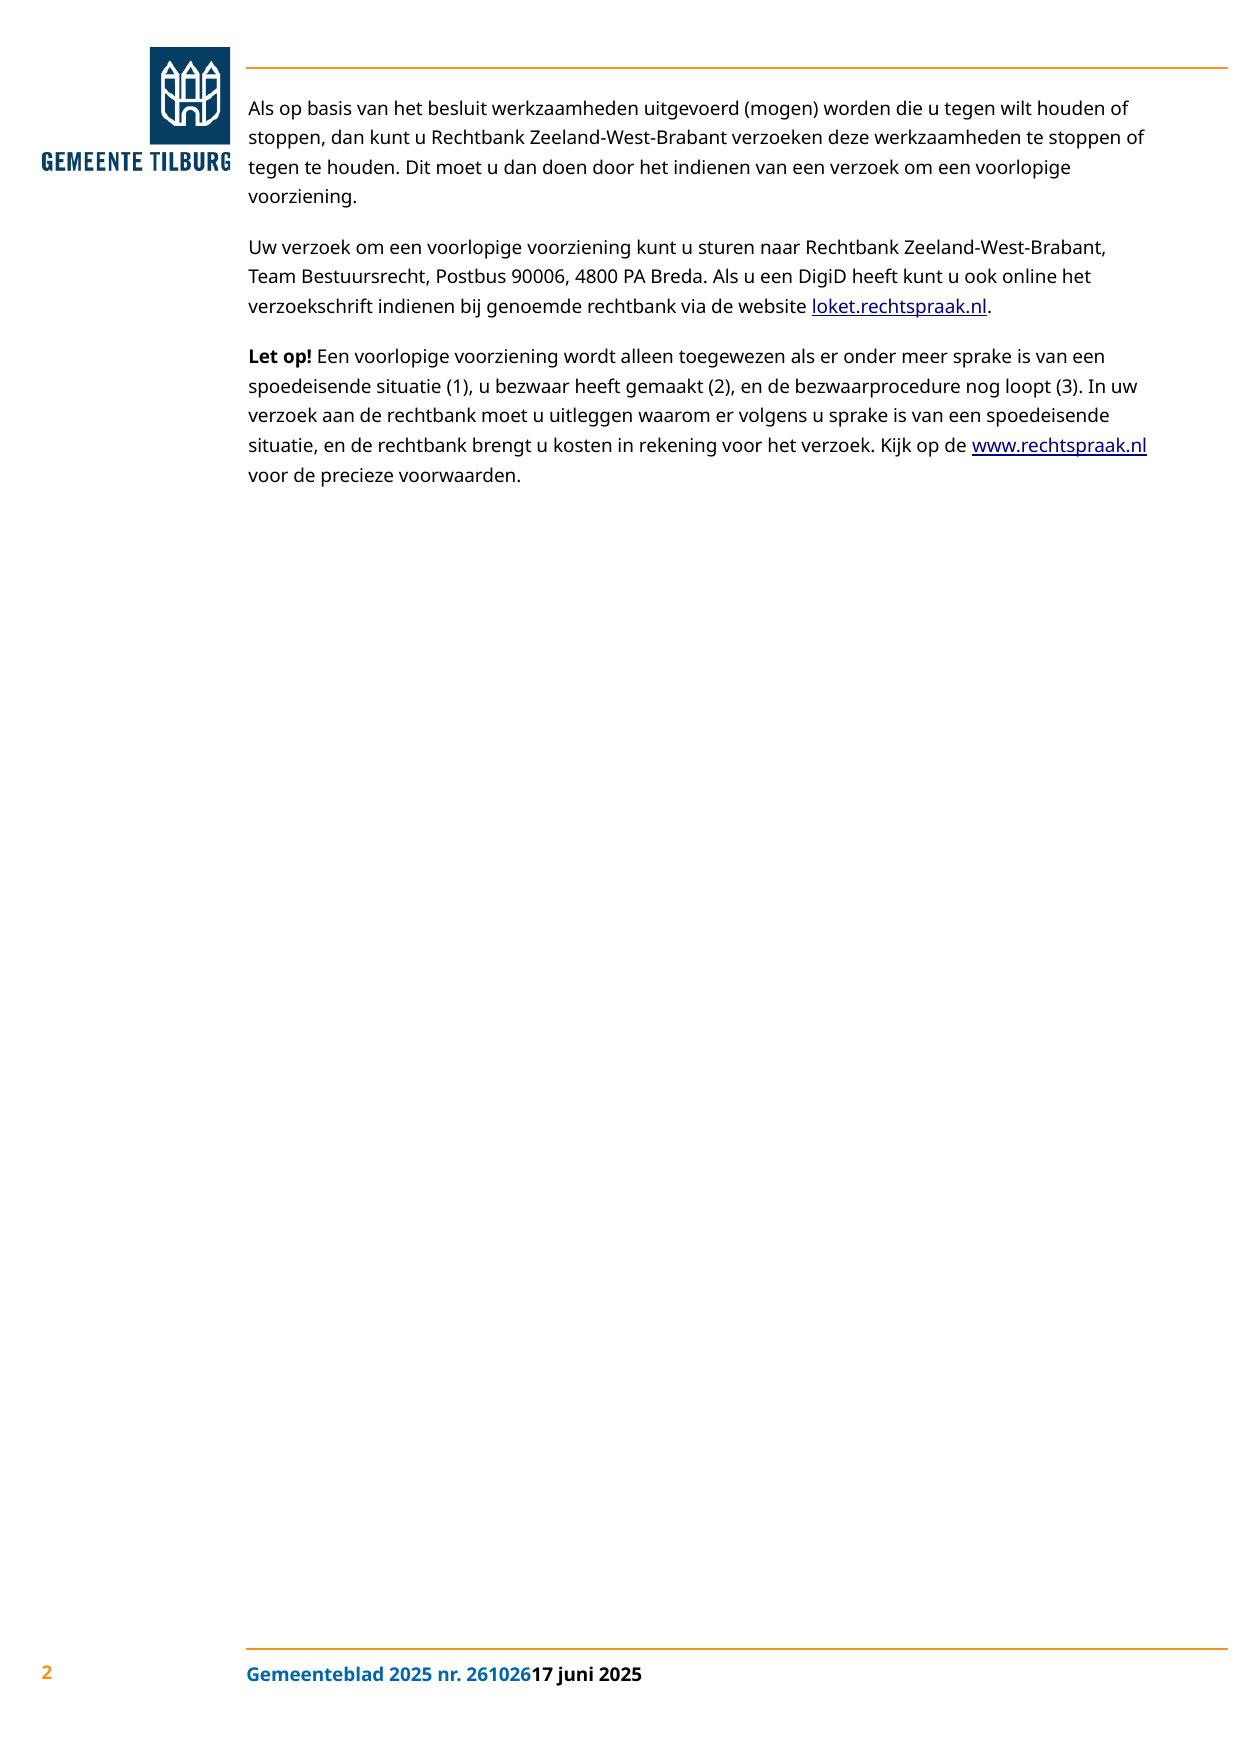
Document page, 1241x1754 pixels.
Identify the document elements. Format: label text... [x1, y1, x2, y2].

picture [41, 47, 231, 172]
text Als op basis van het besluit werkzaamheden uitgevoerd (mogen) worden die u tegen wilt houden of stoppen, dan kunt u Rechtbank Zeeland-West-Brabant verzoeken deze werkzaamheden te stoppen of tegen te houden. Dit moet u dan doen door het indienen van een verzoek om een voorlopige voorziening. [248, 95, 1152, 209]
text Uw verzoek om een voorlopige voorziening kunt u sturen naar Rechtbank Zeeland-West-Brabant, Team Bestuursrecht, Postbus 90006, 4800 PA Breda. Als u een DigiD heeft kunt u ook online het verzoekschrift indienen bij genoemde rechtbank via de website loket.rechtspraak.nl. [248, 234, 1152, 319]
text Let op! Een voorlopige voorziening wordt alleen toegewezen als er onder meer sprake is van een spoedeisende situatie (1), u bezwaar heeft gemaakt (2), en de bezwaarprocedure nog loopt (3). In uw verzoek aan de rechtbank moet u uitleggen waarom er volgens u sprake is van een spoedeisende situatie, en de rechtbank brengt u kosten in rekening voor het verzoek. Kijk op de www.rechtspraak.nl voor de precieze voorwaarden. [248, 343, 1152, 488]
